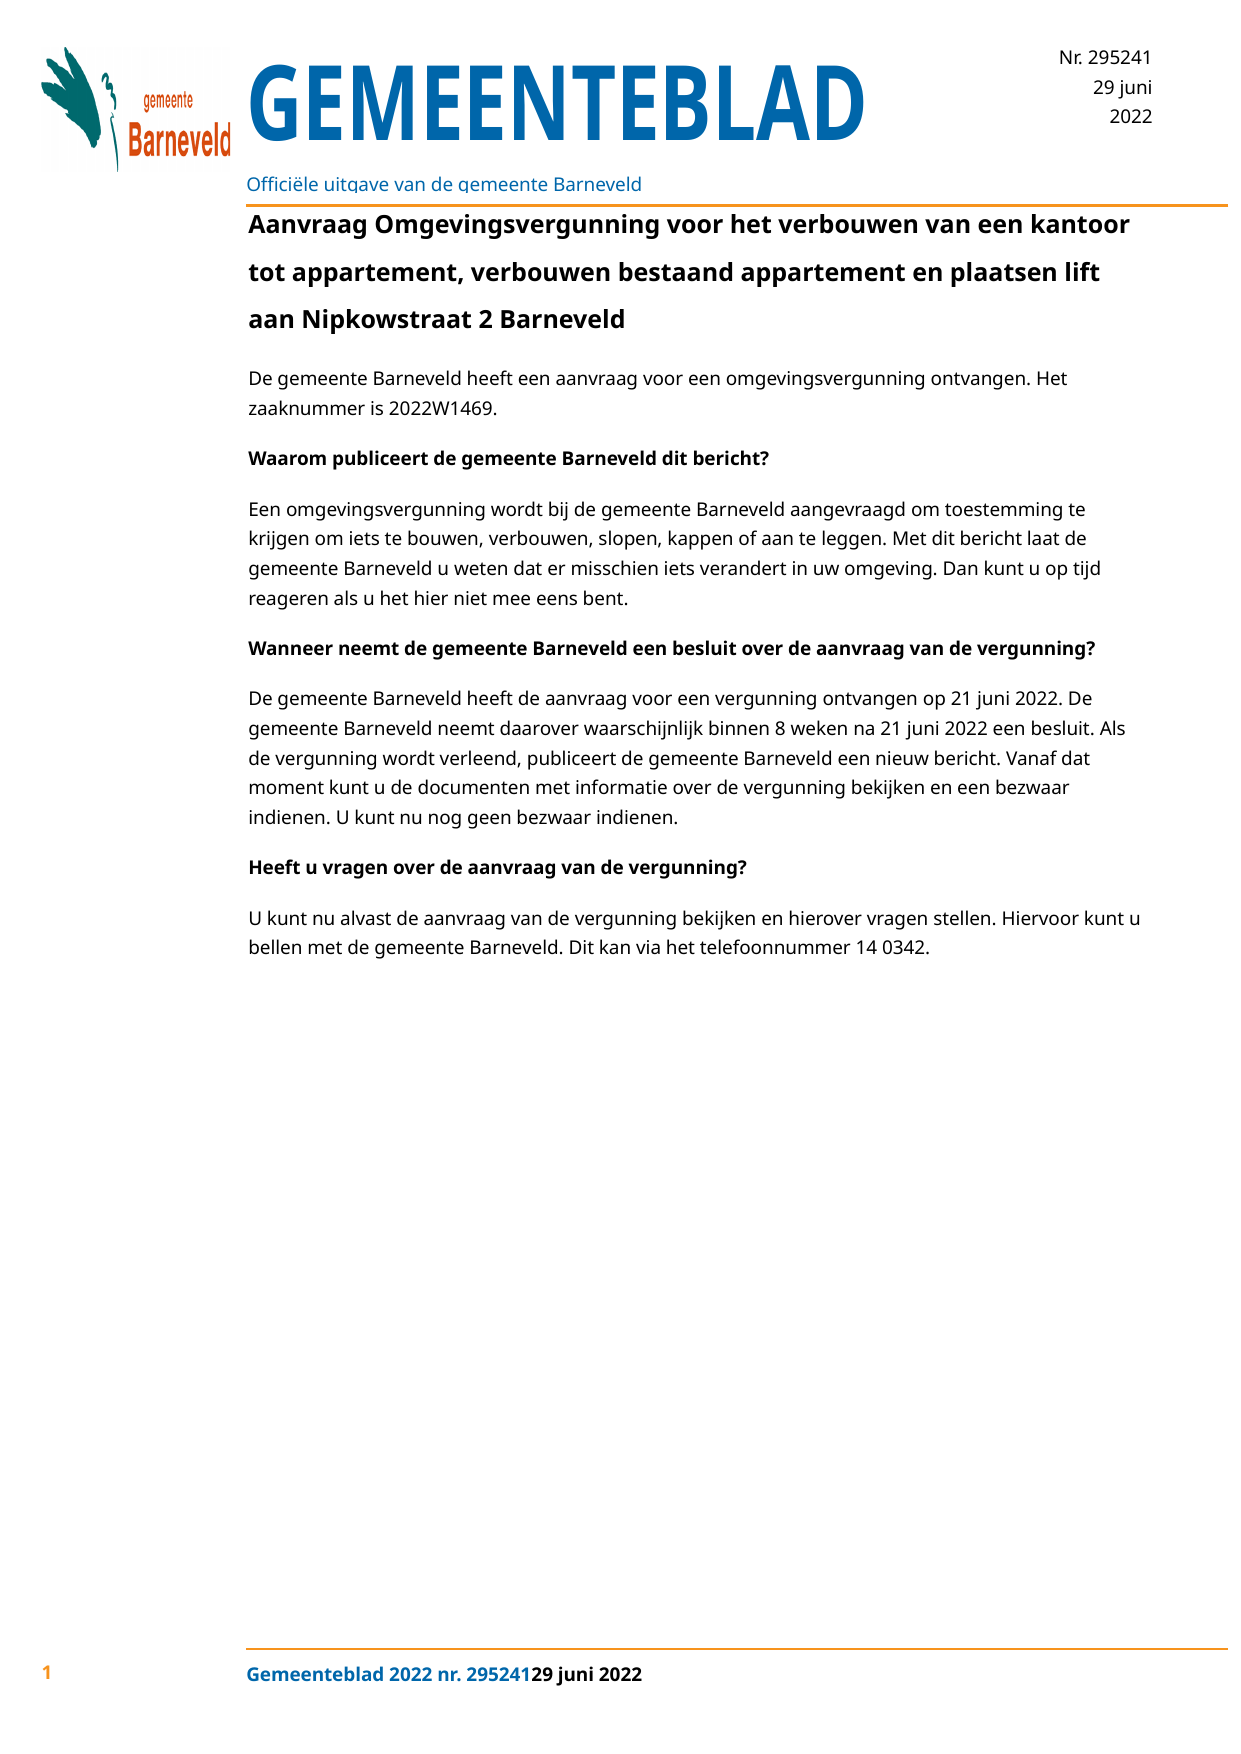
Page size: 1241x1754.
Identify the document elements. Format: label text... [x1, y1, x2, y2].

text De gemeente Barneveld heeft de aanvraag voor een vergunning ontvangen op 21 juni 2022. De gemeente Barneveld neemt daarover waarschijnlijk binnen 8 weken na 21 juni 2022 een besluit. Als de vergunning wordt verleend, publiceert de gemeente Barneveld een nieuw bericht. Vanaf dat moment kunt u de documenten met informatie over de vergunning bekijken en een bezwaar indienen. U kunt nu nog geen bezwaar indienen. [248, 686, 1152, 829]
text Een omgevingsvergunning wordt bij de gemeente Barneveld aangevraagd om toestemming te krijgen om iets te bouwen, verbouwen, slopen, kappen of aan te leggen. Met dit bericht laat de gemeente Barneveld u weten dat er misschien iets verandert in uw omgeving. Dan kunt u op tijd reageren als u het hier niet mee eens bent. [248, 496, 1152, 610]
text U kunt nu alvast de aanvraag van de vergunning bekijken en hierover vragen stellen. Hiervoor kunt u bellen met de gemeente Barneveld. Dit kan via het telefoonnummer 14 0342. [248, 905, 1152, 960]
text Wanneer neemt de gemeente Barneveld een besluit over de aanvraag van de vergunning? [248, 635, 1152, 661]
text Heeft u vragen over de aanvraag van de vergunning? [248, 854, 1152, 880]
text De gemeente Barneveld heeft een aanvraag voor een omgevingsvergunning ontvangen. Het zaaknummer is 2022W1469. [248, 366, 1152, 421]
text Aanvraag Omgevingsvergunning voor het verbouwen van een kantoor tot appartement, verbouwen bestaand appartement en plaatsen lift aan Nipkowstraat 2 Barneveld [248, 207, 1152, 336]
picture [41, 47, 231, 172]
text Waarom publiceert de gemeente Barneveld dit bericht? [248, 446, 1152, 471]
